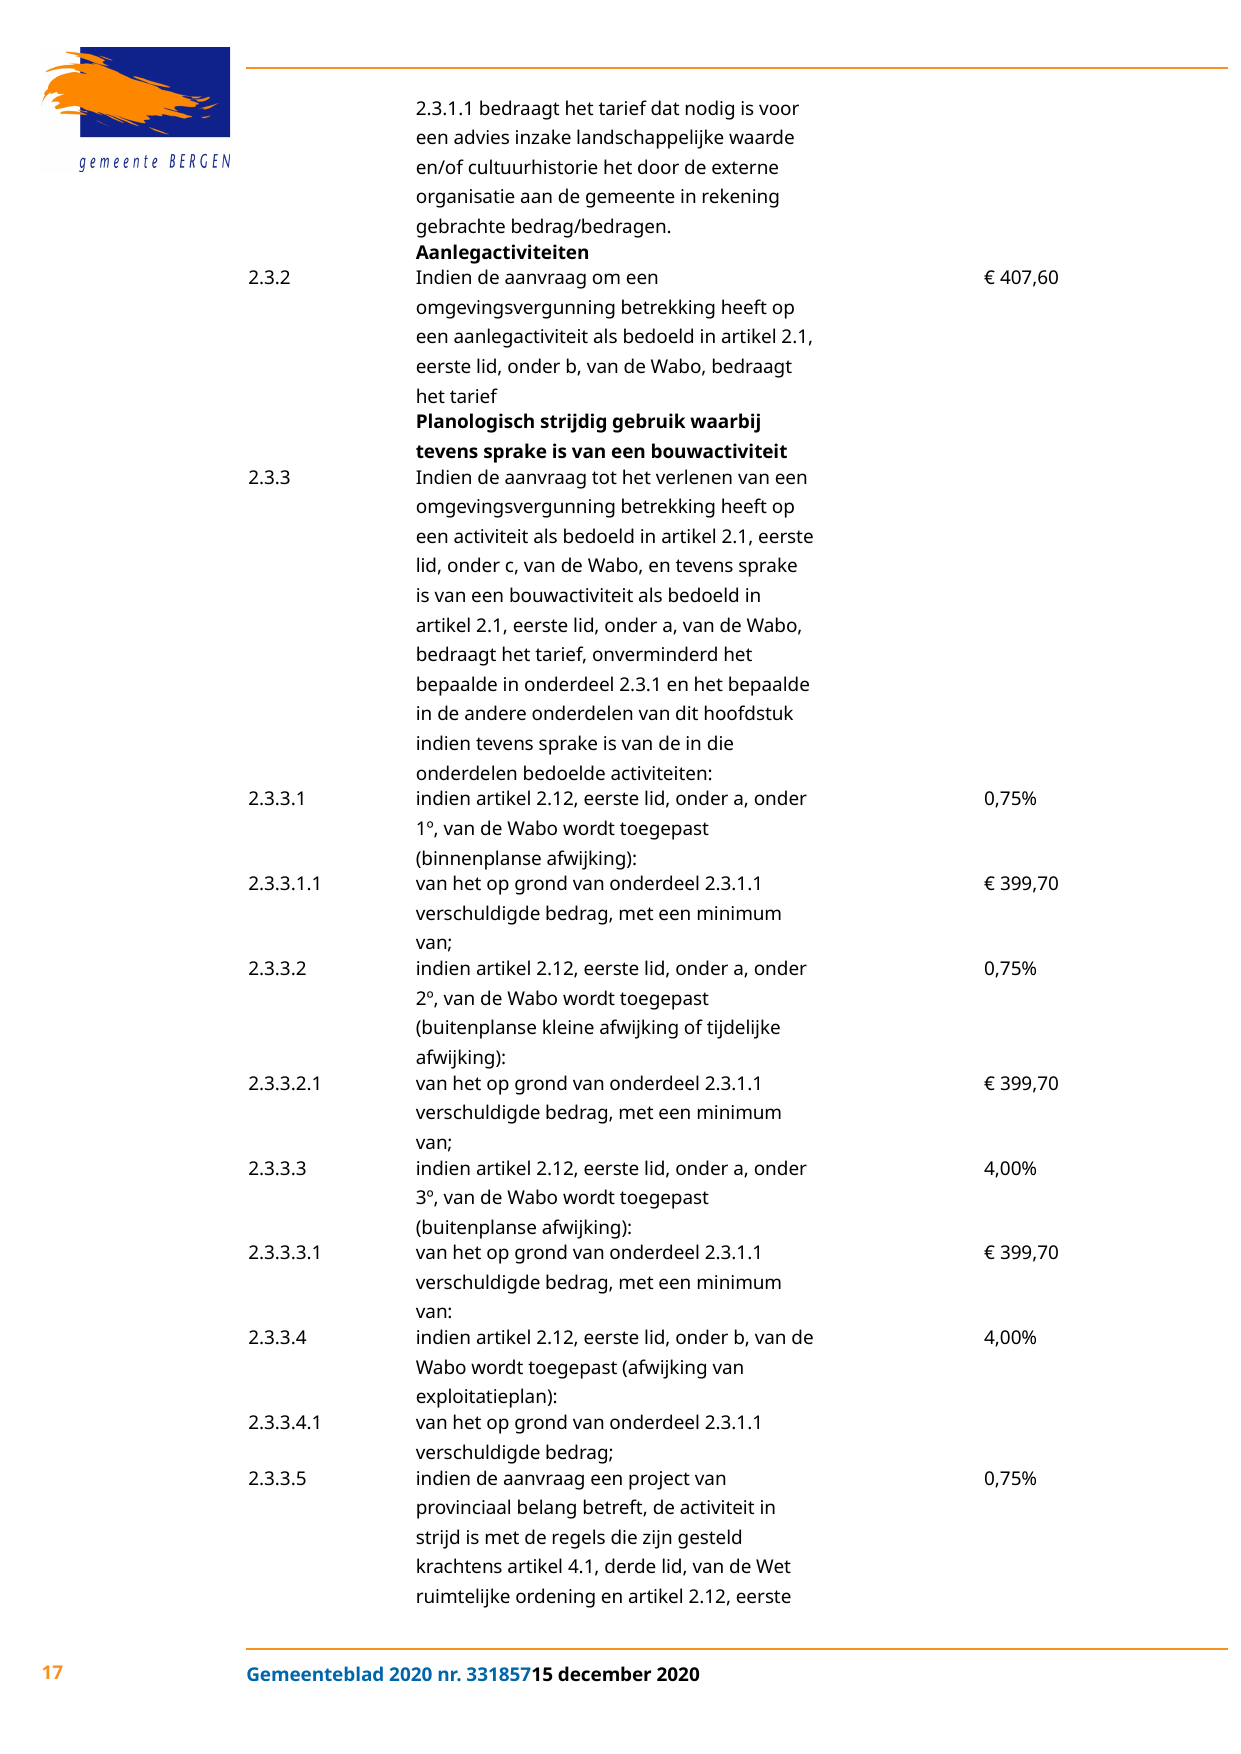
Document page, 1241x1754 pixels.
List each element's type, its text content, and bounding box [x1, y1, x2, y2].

table_cell [816, 1465, 984, 1609]
table_cell [248, 95, 416, 239]
table_cell [248, 409, 416, 464]
table_cell [816, 786, 984, 870]
table_cell [816, 1409, 984, 1465]
table_cell [984, 1409, 1152, 1465]
table_cell van het op grond van onderdeel 2.3.1.1 verschuldigde bedrag, met een minimum van; [416, 870, 816, 955]
table_cell indien artikel 2.12, eerste lid, onder a, onder 3º, van de Wabo wordt toegepast (buitenplanse afwijking): [416, 1155, 816, 1239]
table_cell indien artikel 2.12, eerste lid, onder a, onder 2º, van de Wabo wordt toegepast (buitenplanse kleine afwijking of tijdelijke afwijking): [416, 955, 816, 1070]
table_cell Indien de aanvraag om een omgevingsvergunning betrekking heeft op een aanlegactiviteit als bedoeld in artikel 2.1, eerste lid, onder b, van de Wabo, bedraagt het tarief [416, 265, 816, 409]
table_cell [984, 95, 1152, 239]
table_cell van het op grond van onderdeel 2.3.1.1 verschuldigde bedrag; [416, 1409, 816, 1465]
table_cell Aanlegactiviteiten [416, 239, 816, 264]
table_cell 2.3.3.2.1 [248, 1070, 416, 1155]
table_cell € 407,60 [984, 265, 1152, 409]
table_cell 2.3.2 [248, 265, 416, 409]
table_cell van het op grond van onderdeel 2.3.1.1 verschuldigde bedrag, met een minimum van; [416, 1070, 816, 1155]
table_cell 2.3.3.4.1 [248, 1409, 416, 1465]
table_cell [816, 95, 984, 239]
table_cell indien artikel 2.12, eerste lid, onder a, onder 1º, van de Wabo wordt toegepast (binnenplanse afwijking): [416, 786, 816, 870]
table_cell 2.3.3.1 [248, 786, 416, 870]
table_cell 2.3.3.3 [248, 1155, 416, 1239]
table_cell 4,00% [984, 1155, 1152, 1239]
table_cell Planologisch strijdig gebruik waarbij tevens sprake is van een bouwactiviteit [416, 409, 816, 464]
table_cell [816, 239, 984, 264]
table_cell 2.3.3.5 [248, 1465, 416, 1609]
table_cell 2.3.3.3.1 [248, 1240, 416, 1324]
table_cell van het op grond van onderdeel 2.3.1.1 verschuldigde bedrag, met een minimum van: [416, 1240, 816, 1324]
table_cell € 399,70 [984, 1070, 1152, 1155]
table_cell indien de aanvraag een project van provinciaal belang betreft, de activiteit in strijd is met de regels die zijn gesteld krachtens artikel 4.1, derde lid, van de Wet ruimtelijke ordening en artikel 2.12, eerste [416, 1465, 816, 1609]
table_cell 2.3.3.2 [248, 955, 416, 1070]
table_cell Indien de aanvraag tot het verlenen van een omgevingsvergunning betrekking heeft op een activiteit als bedoeld in artikel 2.1, eerste lid, onder c, van de Wabo, en tevens sprake is van een bouwactiviteit als bedoeld in artikel 2.1, eerste lid, onder a, van de Wabo, bedraagt het tarief, onverminderd het bepaalde in onderdeel 2.3.1 en het bepaalde in de andere onderdelen van dit hoofdstuk indien tevens sprake is van de in die onderdelen bedoelde activiteiten: [416, 464, 816, 786]
table_cell 0,75% [984, 955, 1152, 1070]
table_cell indien artikel 2.12, eerste lid, onder b, van de Wabo wordt toegepast (afwijking van exploitatieplan): [416, 1325, 816, 1409]
table_cell [816, 870, 984, 955]
table_cell [816, 265, 984, 409]
table_cell [984, 464, 1152, 786]
table_cell [816, 1325, 984, 1409]
table_cell 2.3.3.1.1 [248, 870, 416, 955]
table_cell [816, 1155, 984, 1239]
table_cell 0,75% [984, 1465, 1152, 1609]
table_cell [984, 239, 1152, 264]
table_cell [816, 1240, 984, 1324]
table_cell 4,00% [984, 1325, 1152, 1409]
table_cell 2.3.3.4 [248, 1325, 416, 1409]
table_cell € 399,70 [984, 870, 1152, 955]
table_cell [816, 955, 984, 1070]
table_cell [816, 1070, 984, 1155]
picture [41, 47, 231, 172]
table_cell 2.3.3 [248, 464, 416, 786]
table_cell 2.3.1.1 bedraagt het tarief dat nodig is voor een advies inzake landschappelijke waarde en/of cultuurhistorie het door de externe organisatie aan de gemeente in rekening gebrachte bedrag/bedragen. [416, 95, 816, 239]
table_cell [816, 409, 984, 464]
table_cell 0,75% [984, 786, 1152, 870]
table_cell [248, 239, 416, 264]
table_cell [816, 464, 984, 786]
table_cell € 399,70 [984, 1240, 1152, 1324]
table_cell [984, 409, 1152, 464]
